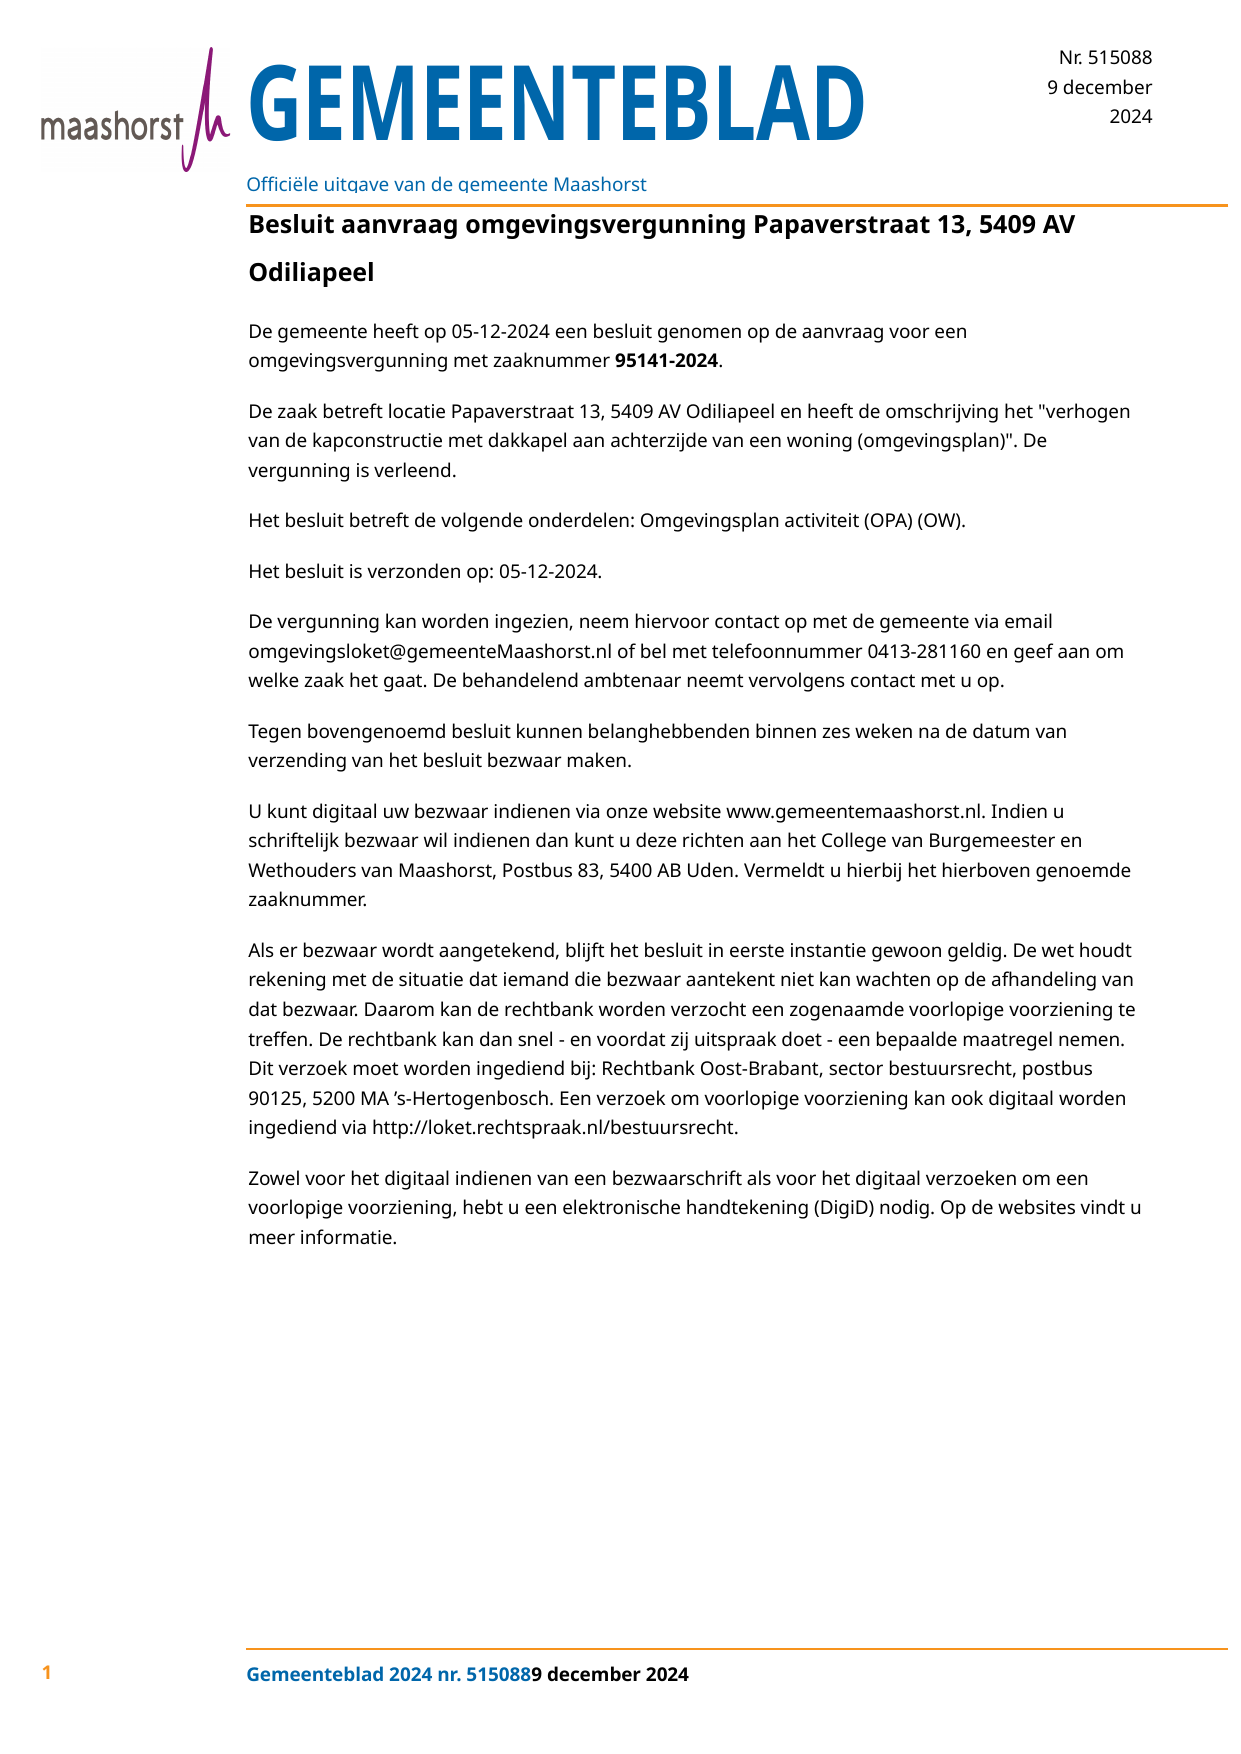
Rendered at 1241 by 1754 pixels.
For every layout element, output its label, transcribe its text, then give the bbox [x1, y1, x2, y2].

text De zaak betreft locatie Papaverstraat 13, 5409 AV Odiliapeel en heeft de omschrijving het "verhogen van de kapconstructie met dakkapel aan achterzijde van een woning (omgevingsplan)". De vergunning is verleend. [248, 398, 1152, 483]
text Het besluit betreft de volgende onderdelen: Omgevingsplan activiteit (OPA) (OW). [248, 507, 1152, 533]
text Als er bezwaar wordt aangetekend, blijft het besluit in eerste instantie gewoon geldig. De wet houdt rekening met de situatie dat iemand die bezwaar aantekent niet kan wachten op de afhandeling van dat bezwaar. Daarom kan de rechtbank worden verzocht een zogenaamde voorlopige voorziening te treffen. De rechtbank kan dan snel - en voordat zij uitspraak doet - een bepaalde maatregel nemen. Dit verzoek moet worden ingediend bij: Rechtbank Oost-Brabant, sector bestuursrecht, postbus 90125, 5200 MA ’s-Hertogenbosch. Een verzoek om voorlopige voorziening kan ook digitaal worden ingediend via http://loket.rechtspraak.nl/bestuursrecht. [248, 937, 1152, 1140]
text Het besluit is verzonden op: 05-12-2024. [248, 558, 1152, 584]
text De vergunning kan worden ingezien, neem hiervoor contact op met de gemeente via email omgevingsloket@gemeenteMaashorst.nl of bel met telefoonnummer 0413-281160 en geef aan om welke zaak het gaat. De behandelend ambtenaar neemt vervolgens contact met u op. [248, 608, 1152, 693]
picture [41, 47, 231, 172]
text Besluit aanvraag omgevingsvergunning Papaverstraat 13, 5409 AV Odiliapeel [248, 207, 1152, 288]
text U kunt digitaal uw bezwaar indienen via onze website www.gemeentemaashorst.nl. Indien u schriftelijk bezwaar wil indienen dan kunt u deze richten aan het College van Burgemeester en Wethouders van Maashorst, Postbus 83, 5400 AB Uden. Vermeldt u hierbij het hierboven genoemde zaaknummer. [248, 798, 1152, 912]
text De gemeente heeft op 05-12-2024 een besluit genomen op de aanvraag voor een omgevingsvergunning met zaaknummer 95141-2024. [248, 318, 1152, 373]
text Tegen bovengenoemd besluit kunnen belanghebbenden binnen zes weken na de datum van verzending van het besluit bezwaar maken. [248, 718, 1152, 773]
text Zowel voor het digitaal indienen van een bezwaarschrift als voor het digitaal verzoeken om een voorlopige voorziening, hebt u een elektronische handtekening (DigiD) nodig. Op de websites vindt u meer informatie. [248, 1165, 1152, 1250]
